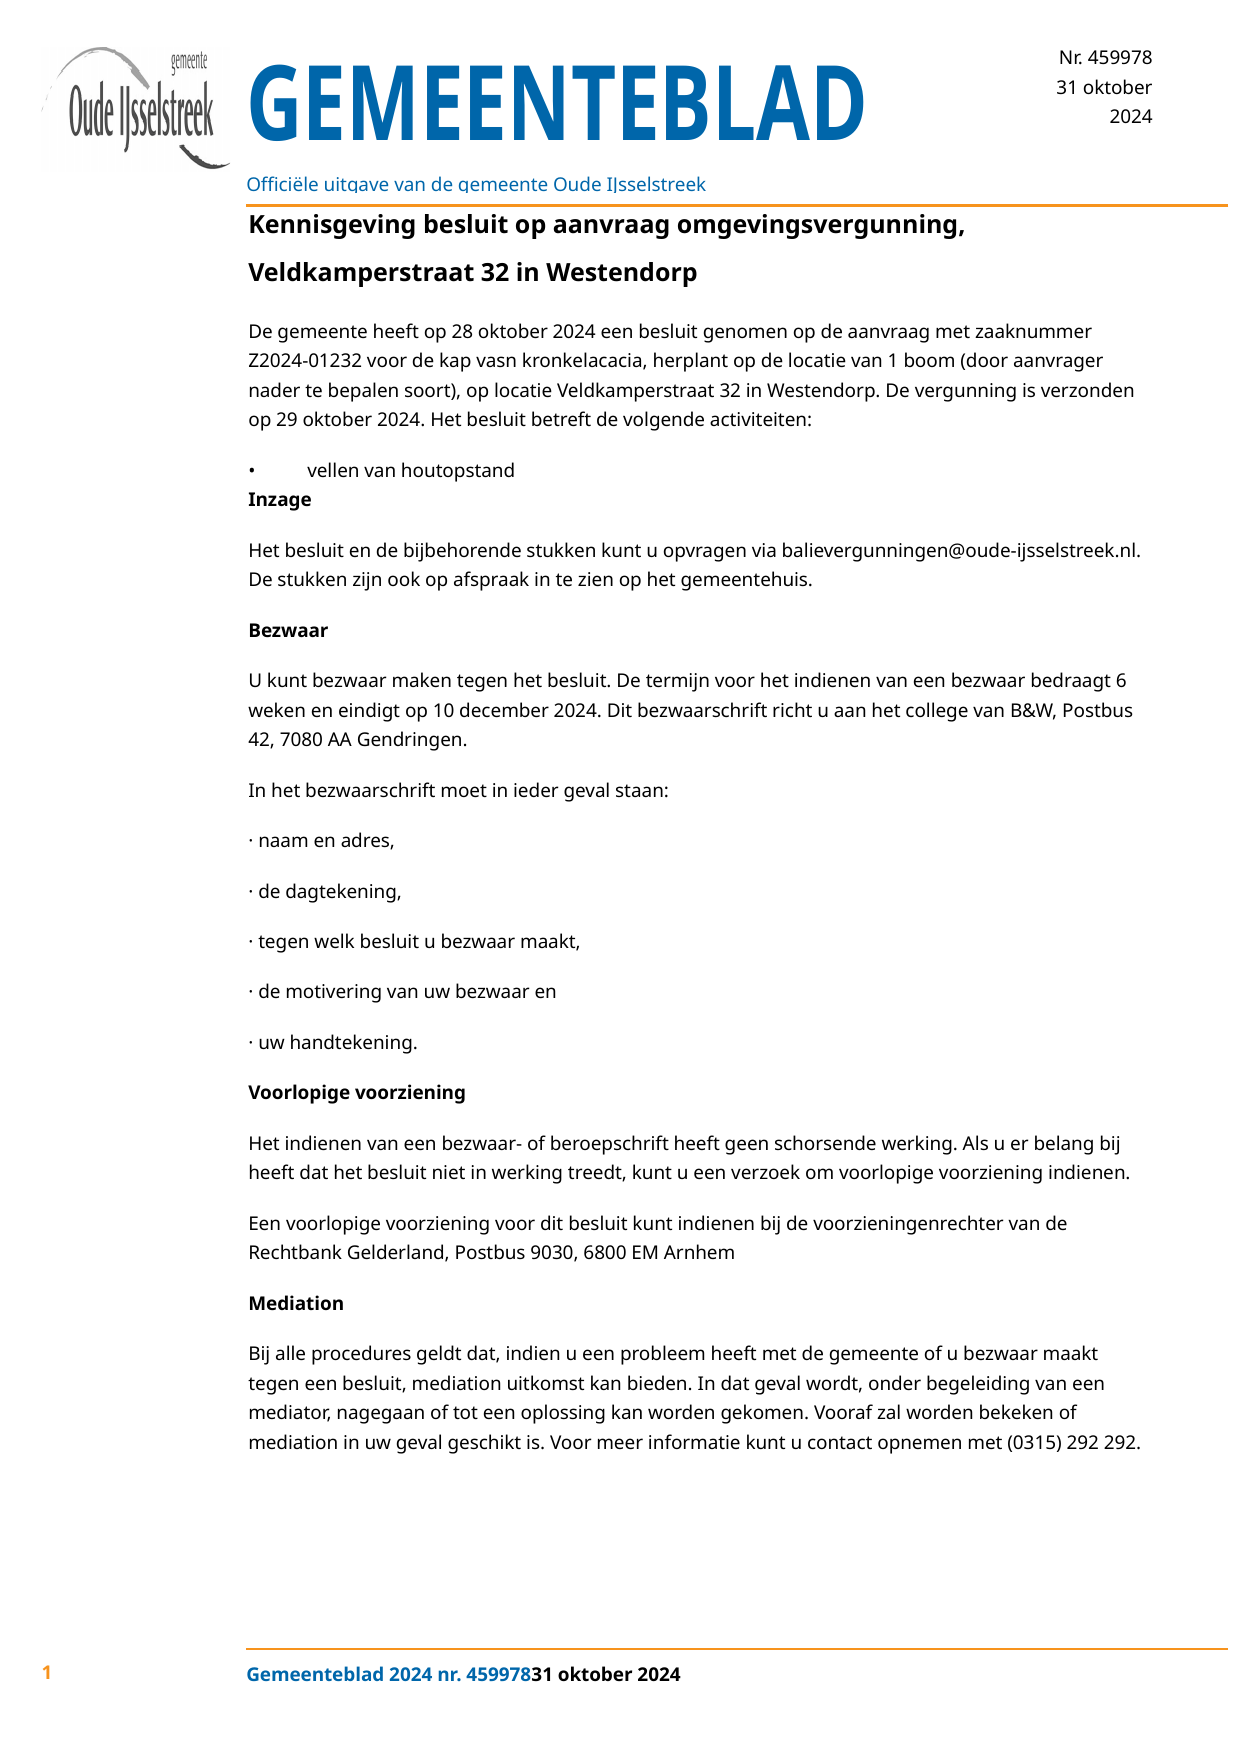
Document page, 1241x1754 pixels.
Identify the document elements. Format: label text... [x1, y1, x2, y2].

text Bezwaar [248, 617, 1152, 643]
text In het bezwaarschrift moet in ieder geval staan: [248, 777, 1152, 803]
text · naam en adres, [248, 827, 1152, 853]
text Het indienen van een bezwaar- of beroepschrift heeft geen schorsende werking. Als u er belang bij heeft dat het besluit niet in werking treedt, kunt u een verzoek om voorlopige voorziening indienen. [248, 1130, 1152, 1185]
text · de motivering van uw bezwaar en [248, 979, 1152, 1004]
text Bij alle procedures geldt dat, indien u een probleem heeft met de gemeente of u bezwaar maakt tegen een besluit, mediation uitkomst kan bieden. In dat geval wordt, onder begeleiding van een mediator, nagegaan of tot een oplossing kan worden gekomen. Vooraf zal worden bekeken of mediation in uw geval geschikt is. Voor meer informatie kunt u contact opnemen met (0315) 292 292. [248, 1340, 1152, 1455]
text Het besluit en de bijbehorende stukken kunt u opvragen via balievergunningen@oude-ijsselstreek.nl. De stukken zijn ook op afspraak in te zien op het gemeentehuis. [248, 537, 1152, 592]
list vellen van houtopstand [248, 457, 1152, 483]
text · tegen welk besluit u bezwaar maakt, [248, 928, 1152, 954]
text De gemeente heeft op 28 oktober 2024 een besluit genomen op de aanvraag met zaaknummer Z2024-01232 voor de kap vasn kronkelacacia, herplant op de locatie van 1 boom (door aanvrager nader te bepalen soort), op locatie Veldkamperstraat 32 in Westendorp. De vergunning is verzonden op 29 oktober 2024. Het besluit betreft de volgende activiteiten: [248, 318, 1152, 432]
text U kunt bezwaar maken tegen het besluit. De termijn voor het indienen van een bezwaar bedraagt 6 weken en eindigt op 10 december 2024. Dit bezwaarschrift richt u aan het college van B&W, Postbus 42, 7080 AA Gendringen. [248, 667, 1152, 752]
picture [41, 47, 231, 172]
text Voorlopige voorziening [248, 1079, 1152, 1105]
text · de dagtekening, [248, 878, 1152, 904]
text · uw handtekening. [248, 1029, 1152, 1055]
text Kennisgeving besluit op aanvraag omgevingsvergunning, Veldkamperstraat 32 in Westendorp [248, 207, 1152, 288]
text Een voorlopige voorziening voor dit besluit kunt indienen bij de voorzieningenrechter van de Rechtbank Gelderland, Postbus 9030, 6800 EM Arnhem [248, 1210, 1152, 1265]
text Mediation [248, 1290, 1152, 1316]
text Inzage [248, 487, 1152, 512]
